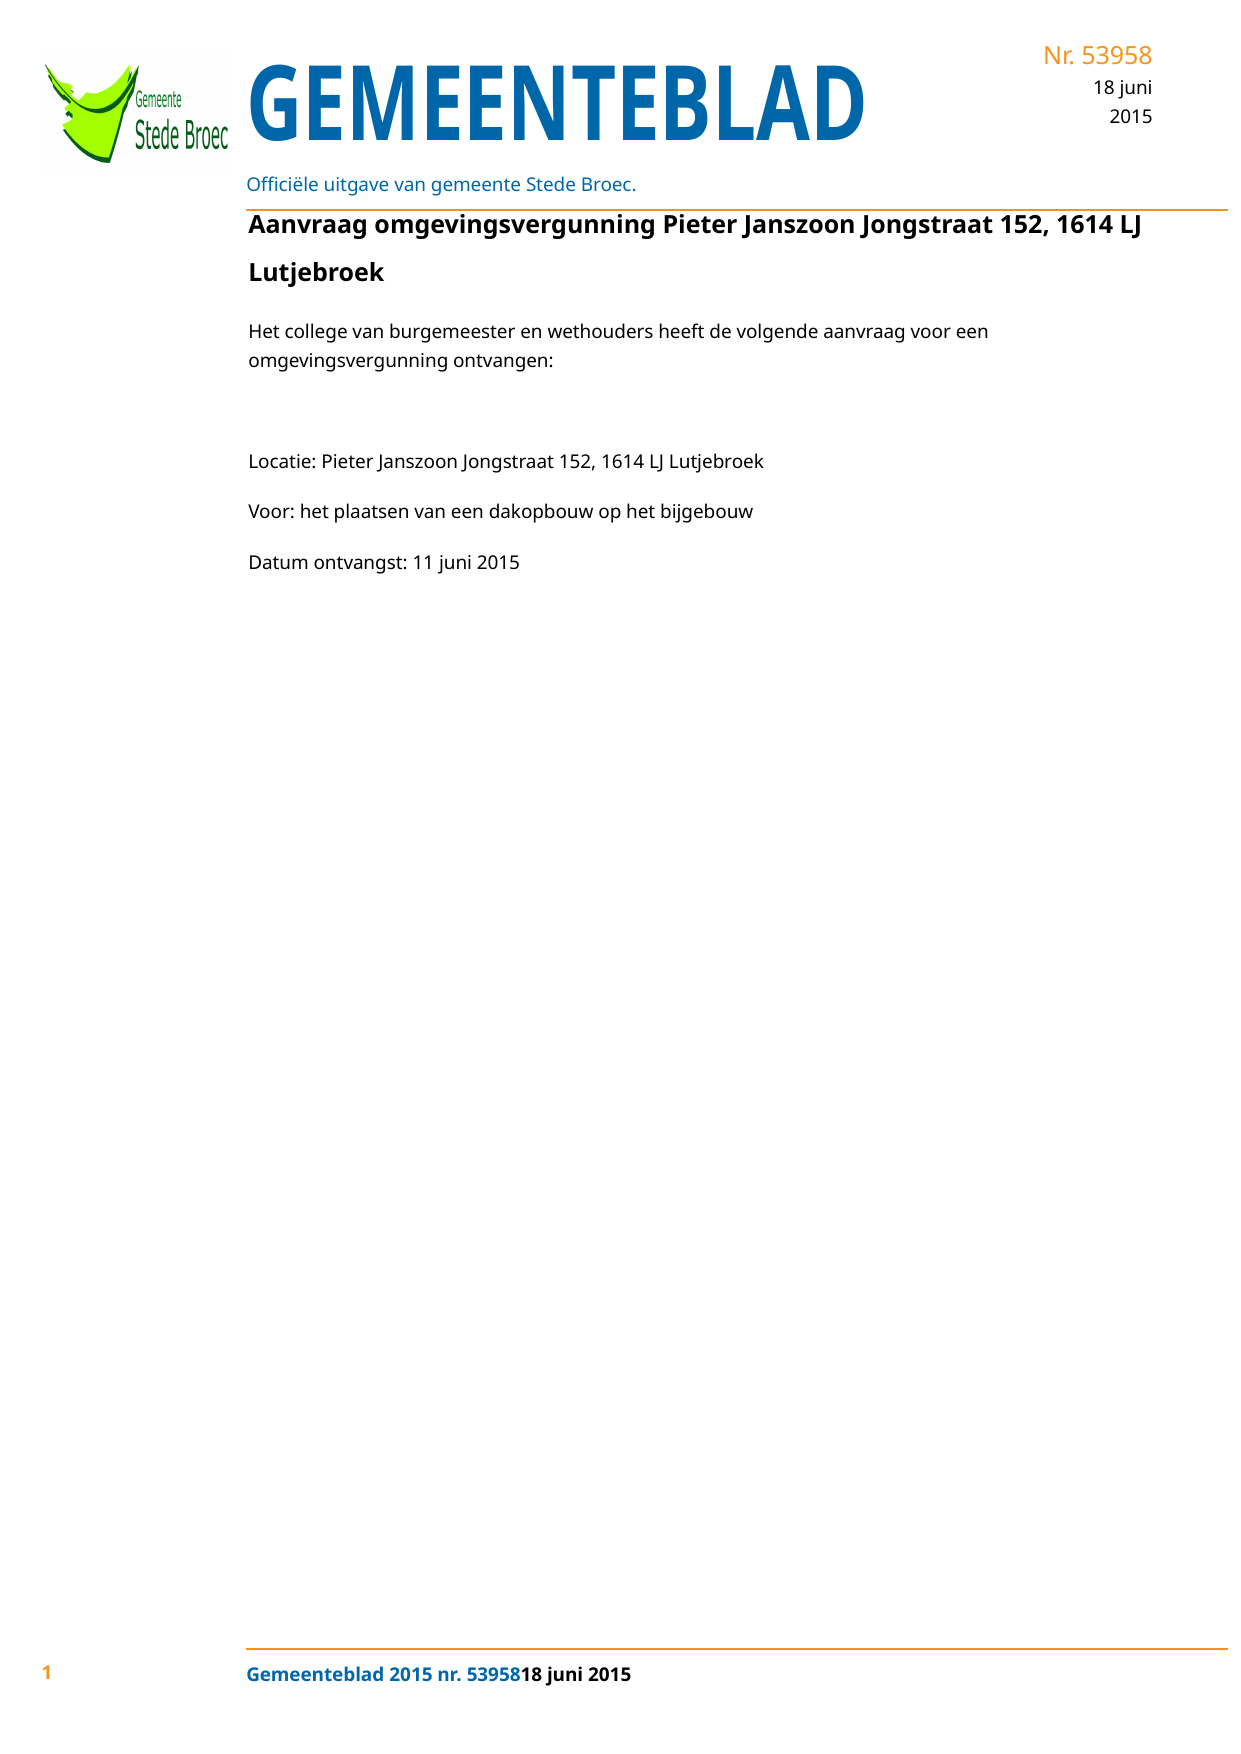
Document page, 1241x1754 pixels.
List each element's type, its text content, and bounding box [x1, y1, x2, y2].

text Het college van burgemeester en wethouders heeft de volgende aanvraag voor een omgevingsvergunning ontvangen: [248, 318, 1152, 373]
text Locatie: Pieter Janszoon Jongstraat 152, 1614 LJ Lutjebroek [248, 448, 1152, 474]
text Datum ontvangst: 11 juni 2015 [248, 549, 1152, 575]
picture [41, 47, 231, 172]
text Aanvraag omgevingsvergunning Pieter Janszoon Jongstraat 152, 1614 LJ Lutjebroek [248, 211, 1152, 288]
text Voor: het plaatsen van een dakopbouw op het bijgebouw [248, 499, 1152, 524]
